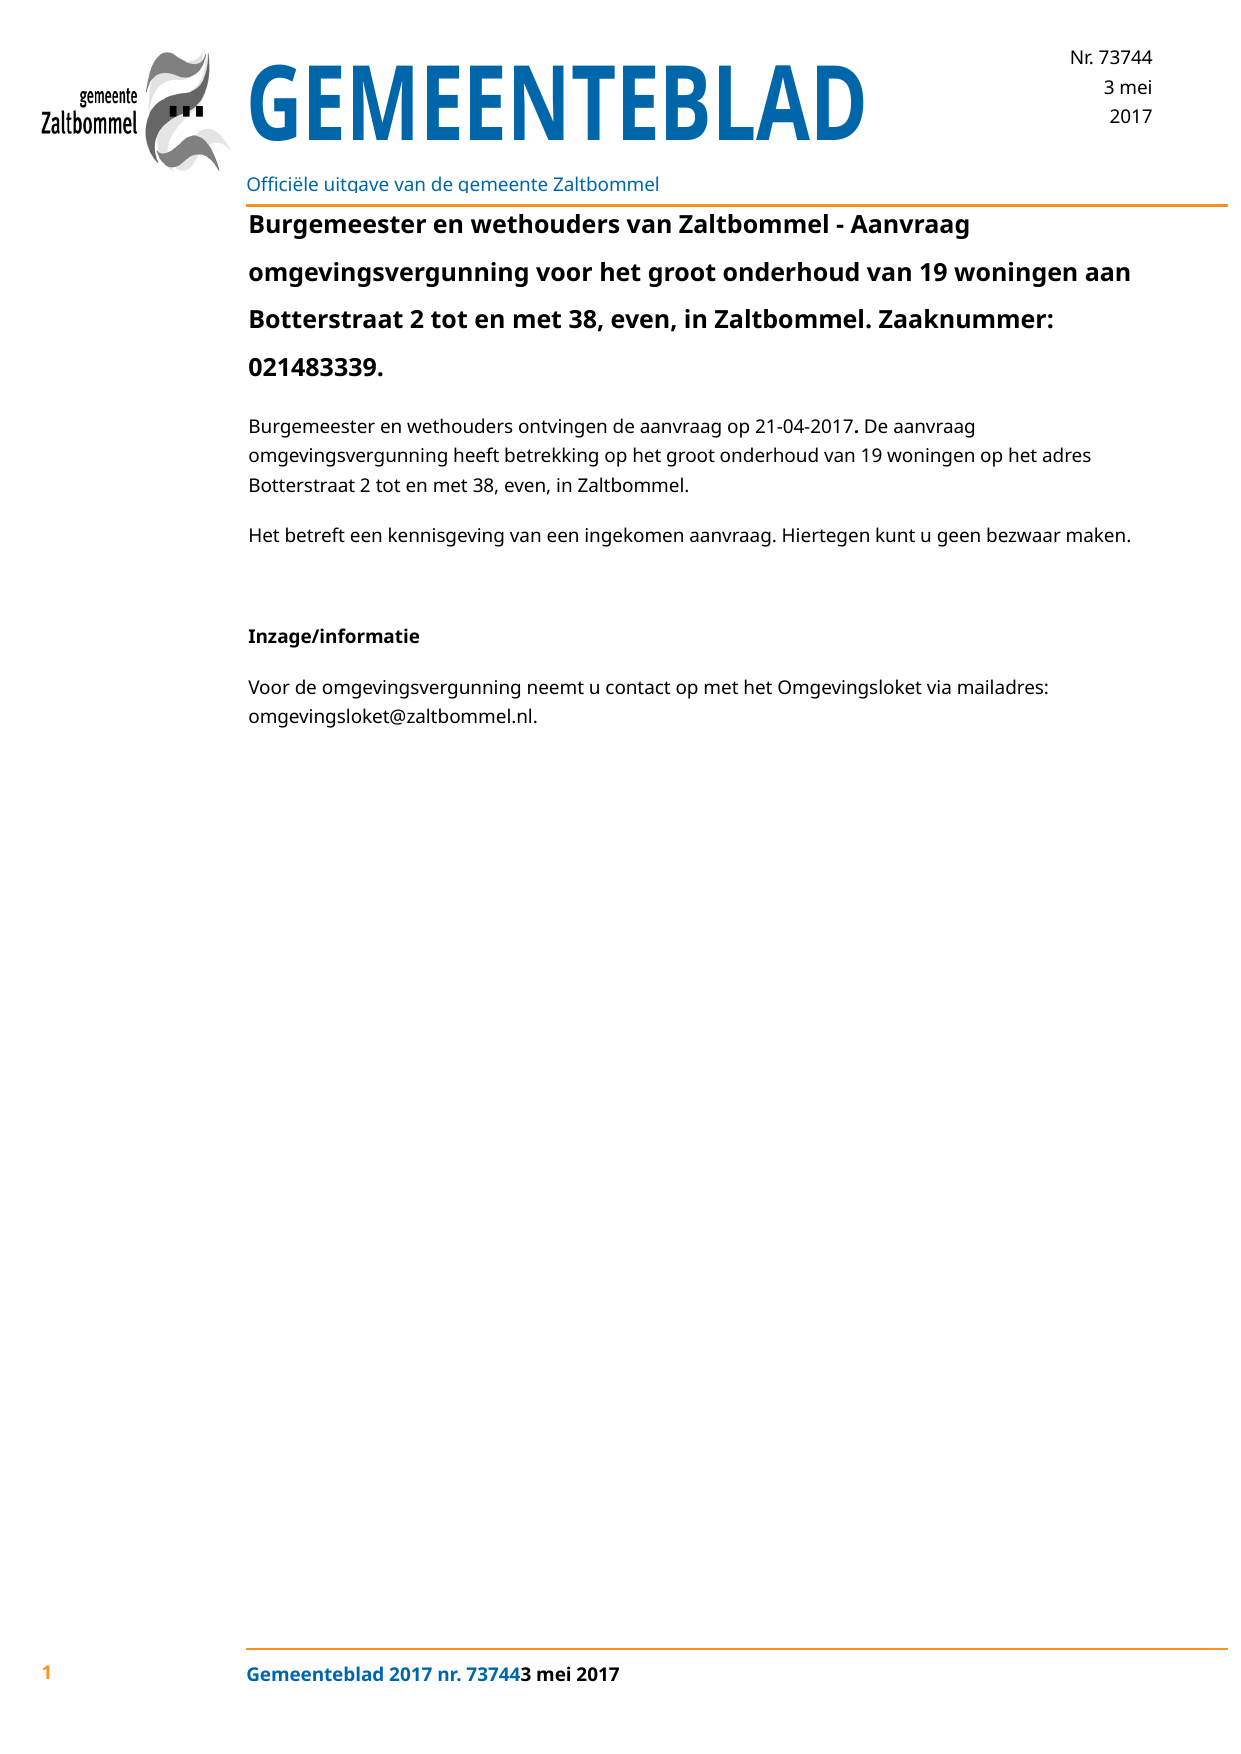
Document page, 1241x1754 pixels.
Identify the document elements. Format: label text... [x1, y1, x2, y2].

text Burgemeester en wethouders ontvingen de aanvraag op 21-04-2017. De aanvraag omgevingsvergunning heeft betrekking op het groot onderhoud van 19 woningen op het adres Botterstraat 2 tot en met 38, even, in Zaltbommel. [248, 413, 1152, 498]
text Inzage/informatie [248, 623, 1152, 649]
text Burgemeester en wethouders van Zaltbommel - Aanvraag omgevingsvergunning voor het groot onderhoud van 19 woningen aan Botterstraat 2 tot en met 38, even, in Zaltbommel. Zaaknummer: 021483339. [248, 207, 1152, 384]
text Het betreft een kennisgeving van een ingekomen aanvraag. Hiertegen kunt u geen bezwaar maken. [248, 523, 1152, 548]
picture [41, 47, 231, 172]
text Voor de omgevingsvergunning neemt u contact op met het Omgevingsloket via mailadres: omgevingsloket@zaltbommel.nl. [248, 674, 1152, 729]
